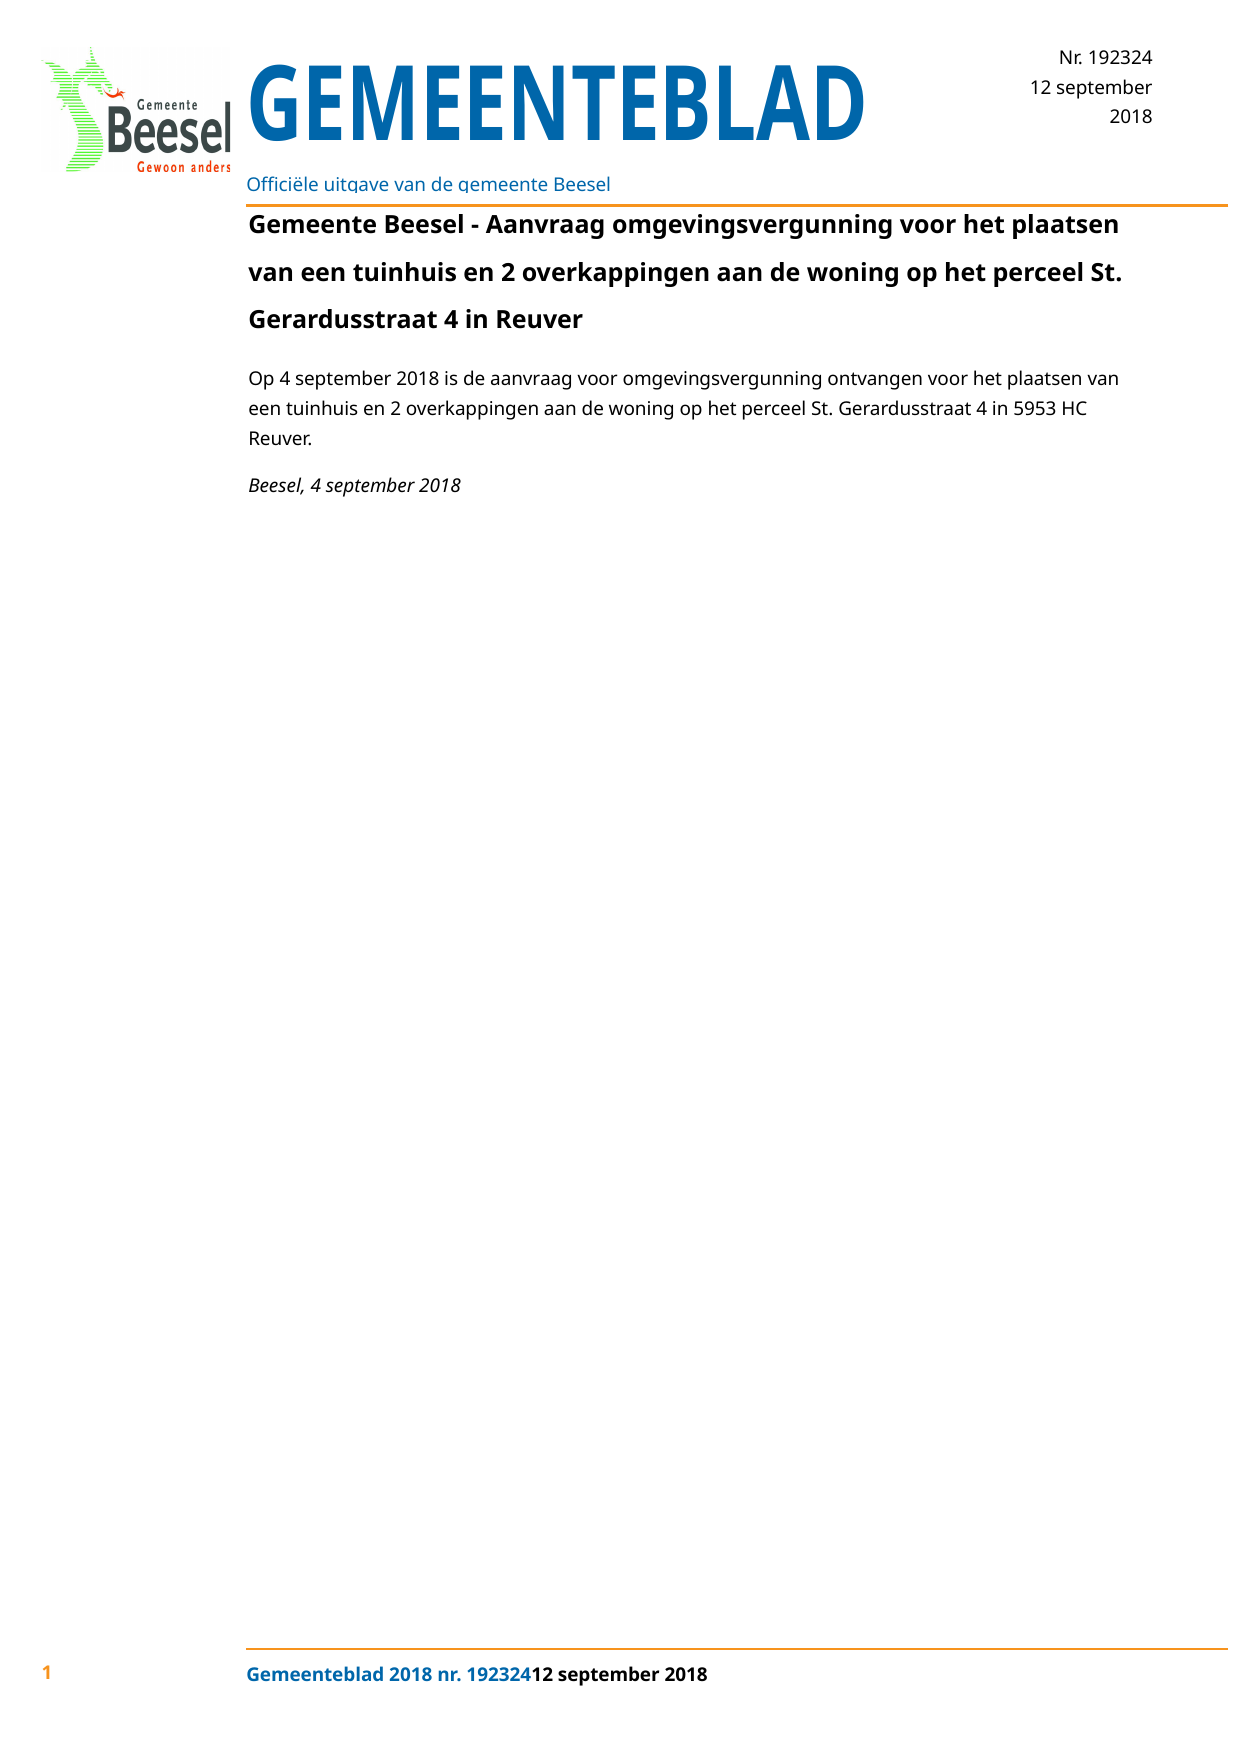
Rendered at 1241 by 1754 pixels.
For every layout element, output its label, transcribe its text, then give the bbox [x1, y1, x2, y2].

text Op 4 september 2018 is de aanvraag voor omgevingsvergunning ontvangen voor het plaatsen van een tuinhuis en 2 overkappingen aan de woning op het perceel St. Gerardusstraat 4 in 5953 HC Reuver. [248, 366, 1152, 450]
text Beesel, 4 september 2018 [248, 472, 1152, 498]
picture [41, 47, 231, 172]
text Gemeente Beesel - Aanvraag omgevingsvergunning voor het plaatsen van een tuinhuis en 2 overkappingen aan de woning op het perceel St. Gerardusstraat 4 in Reuver [248, 207, 1152, 336]
